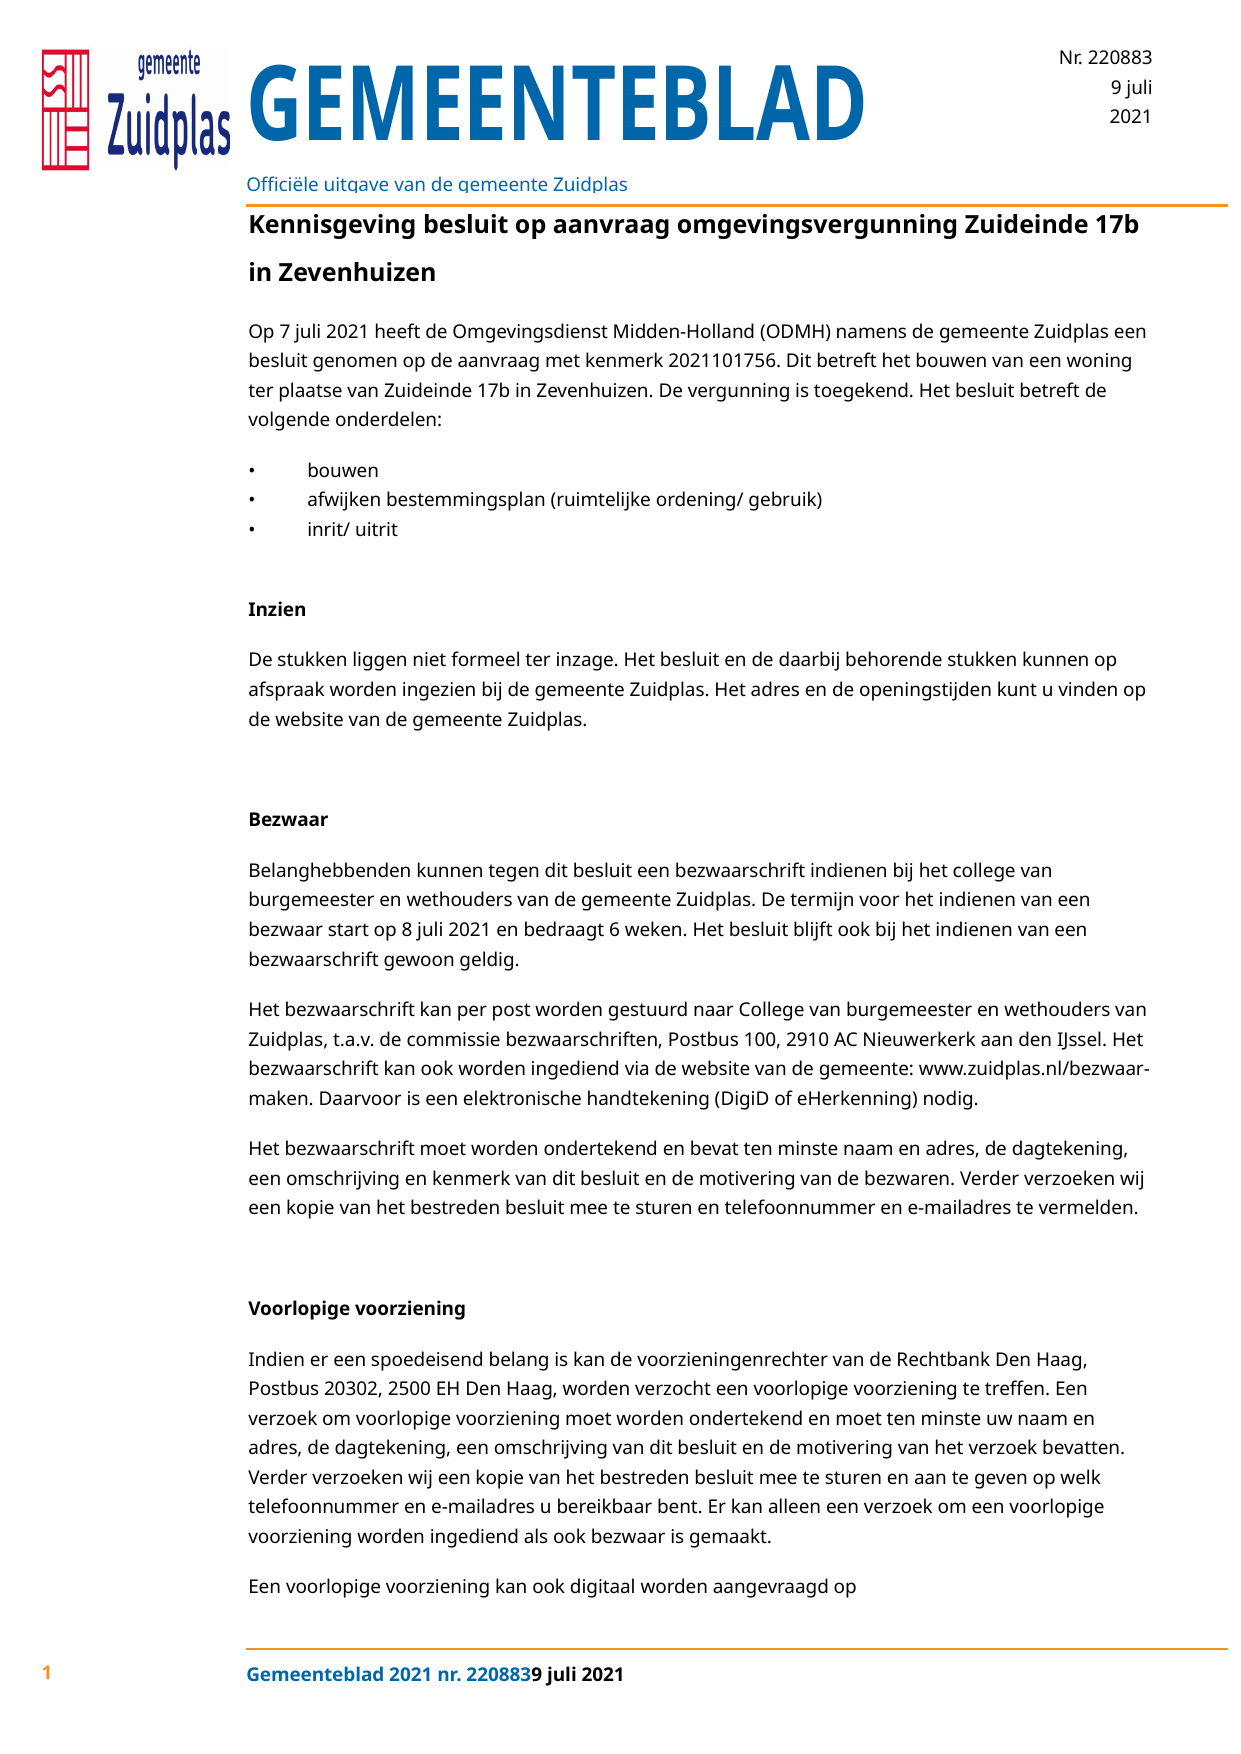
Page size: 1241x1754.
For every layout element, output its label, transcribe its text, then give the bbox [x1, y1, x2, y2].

text Voorlopige voorziening [248, 1295, 1152, 1321]
text Bezwaar [248, 807, 1152, 832]
text Indien er een spoedeisend belang is kan de voorzieningenrechter van de Rechtbank Den Haag, Postbus 20302, 2500 EH Den Haag, worden verzocht een voorlopige voorziening te treffen. Een verzoek om voorlopige voorziening moet worden ondertekend en moet ten minste uw naam en adres, de dagtekening, een omschrijving van dit besluit en de motivering van het verzoek bevatten. Verder verzoeken wij een kopie van het bestreden besluit mee te sturen en aan te geven op welk telefoonnummer en e-mailadres u bereikbaar bent. Er kan alleen een verzoek om een voorlopige voorziening worden ingediend als ook bezwaar is gemaakt. [248, 1346, 1152, 1549]
text Kennisgeving besluit op aanvraag omgevingsvergunning Zuideinde 17b in Zevenhuizen [248, 207, 1152, 288]
text Het bezwaarschrift moet worden ondertekend en bevat ten minste naam en adres, de dagtekening, een omschrijving en kenmerk van dit besluit en de motivering van de bezwaren. Verder verzoeken wij een kopie van het bestreden besluit mee te sturen en telefoonnummer en e-mailadres te vermelden. [248, 1135, 1152, 1220]
text Op 7 juli 2021 heeft de Omgevingsdienst Midden-Holland (ODMH) namens de gemeente Zuidplas een besluit genomen op de aanvraag met kenmerk 2021101756. Dit betreft het bouwen van een woning ter plaatse van Zuideinde 17b in Zevenhuizen. De vergunning is toegekend. Het besluit betreft de volgende onderdelen: [248, 318, 1152, 432]
picture [41, 47, 231, 172]
list inrit/ uitrit [248, 516, 1152, 542]
list afwijken bestemmingsplan (ruimtelijke ordening/ gebruik) [248, 487, 1152, 512]
text Een voorlopige voorziening kan ook digitaal worden aangevraagd op [248, 1574, 1152, 1599]
text Het bezwaarschrift kan per post worden gestuurd naar College van burgemeester en wethouders van Zuidplas, t.a.v. de commissie bezwaarschriften, Postbus 100, 2910 AC Nieuwerkerk aan den IJssel. Het bezwaarschrift kan ook worden ingediend via de website van de gemeente: www.zuidplas.nl/bezwaar-maken. Daarvoor is een elektronische handtekening (DigiD of eHerkenning) nodig. [248, 996, 1152, 1111]
text Inzien [248, 596, 1152, 622]
text De stukken liggen niet formeel ter inzage. Het besluit en de daarbij behorende stukken kunnen op afspraak worden ingezien bij de gemeente Zuidplas. Het adres en de openingstijden kunt u vinden op de website van de gemeente Zuidplas. [248, 647, 1152, 732]
text Belanghebbenden kunnen tegen dit besluit een bezwaarschrift indienen bij het college van burgemeester en wethouders van de gemeente Zuidplas. De termijn voor het indienen van een bezwaar start op 8 juli 2021 en bedraagt 6 weken. Het besluit blijft ook bij het indienen van een bezwaarschrift gewoon geldig. [248, 857, 1152, 972]
list bouwen [248, 457, 1152, 483]
